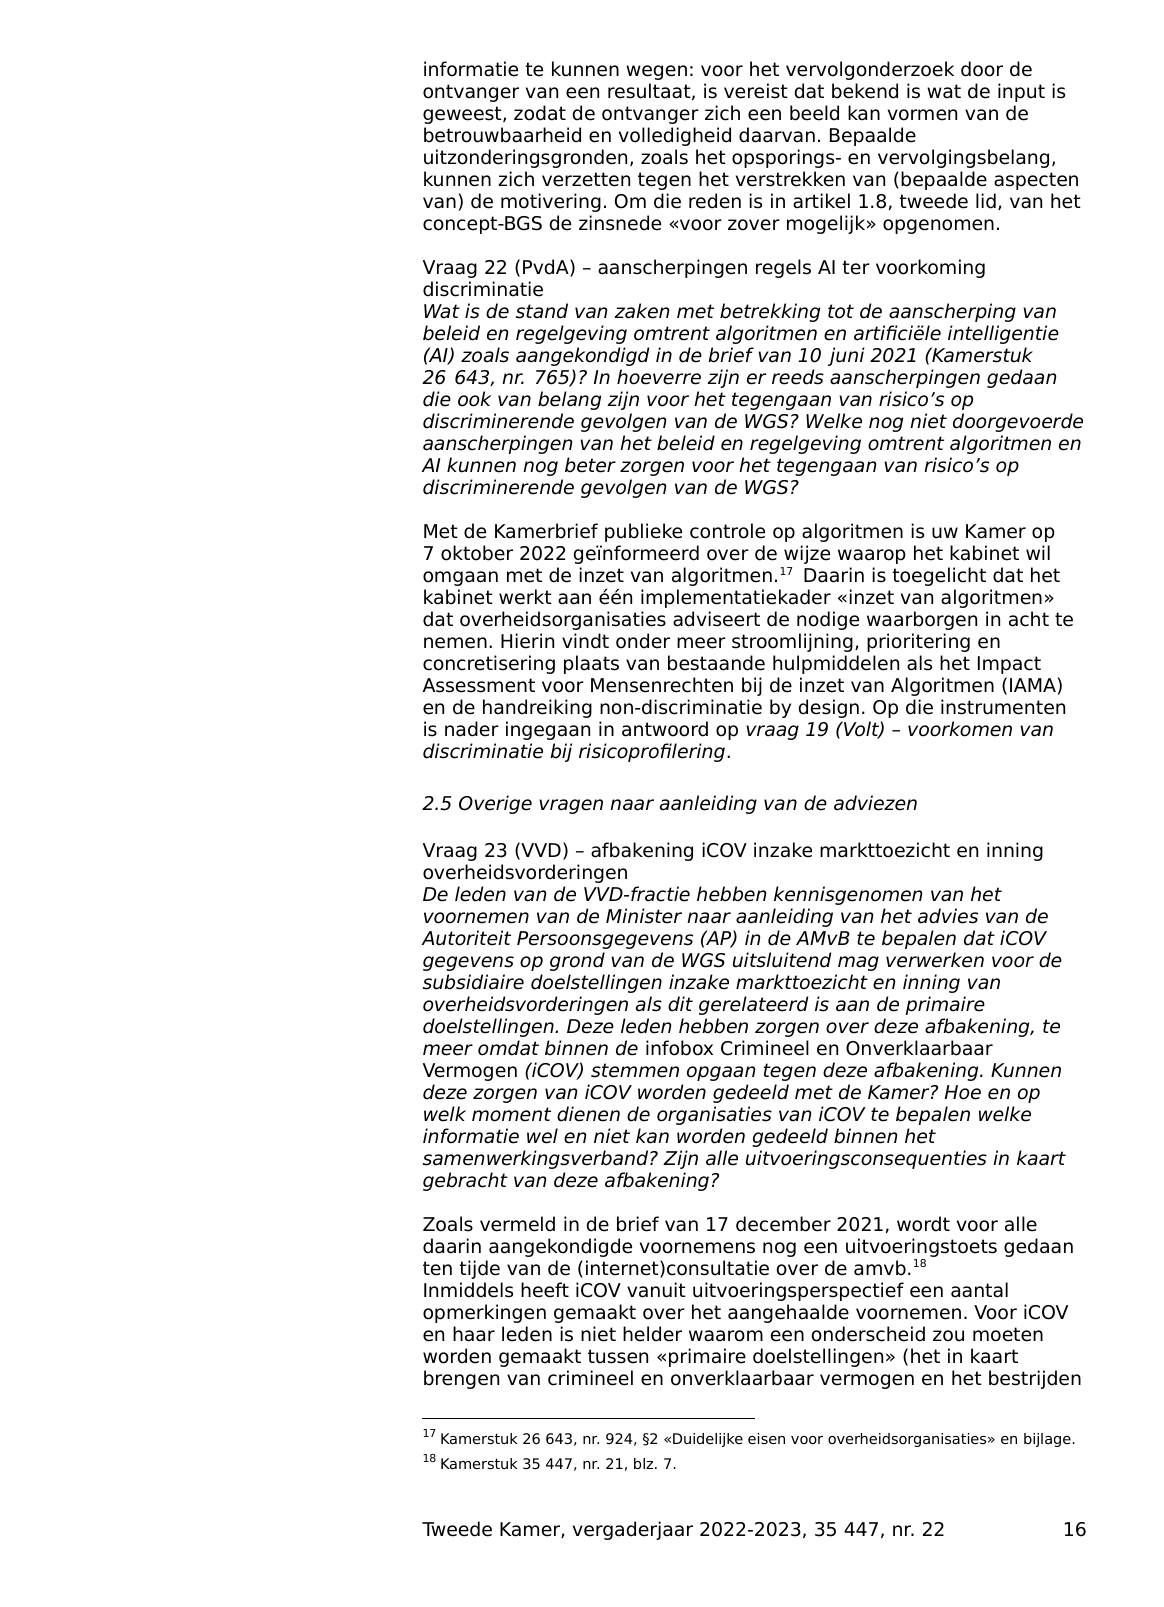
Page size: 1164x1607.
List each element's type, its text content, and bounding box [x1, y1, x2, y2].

text Wat is de stand van zaken met betrekking tot de aanscherping van beleid en regelgeving omtrent algoritmen en artificiële intelligentie (AI) zoals aangekondigd in de brief van 10 juni 2021 (Kamerstuk 26 643, nr. 765)? In hoeverre zijn er reeds aanscherpingen gedaan die ook van belang zijn voor het tegengaan van risico’s op discriminerende gevolgen van de WGS? Welke nog niet doorgevoerde aanscherpingen van het beleid en regelgeving omtrent algoritmen en AI kunnen nog beter zorgen voor het tegengaan van risico’s op discriminerende gevolgen van de WGS? [422, 301, 1087, 499]
text Inmiddels heeft iCOV vanuit uitvoeringsperspectief een aantal opmerkingen gemaakt over het aangehaalde voornemen. Voor iCOV en haar leden is niet helder waarom een onderscheid zou moeten worden gemaakt tussen «primaire doelstellingen» (het in kaart brengen van crimineel en onverklaarbaar vermogen en het bestrijden [422, 1279, 1087, 1389]
text Zoals vermeld in de brief van 17 december 2021, wordt voor alle daarin aangekondigde voornemens nog een uitvoeringstoets gedaan ten tijde van de (internet)consultatie over de amvb. [422, 1214, 1087, 1279]
text Vraag 23 (VVD) – afbakening iCOV inzake markttoezicht en inning overheidsvorderingen [422, 840, 1087, 884]
text Kamerstuk 35 447, nr. 21, blz. 7. [422, 1452, 1087, 1474]
text Met de Kamerbrief publieke controle op algoritmen is uw Kamer op 7 oktober 2022 geïnformeerd over de wijze waarop het kabinet wil omgaan met de inzet van algoritmen. Daarin is toegelicht dat het kabinet werkt aan één implementatiekader «inzet van algoritmen» dat overheidsorganisaties adviseert de nodige waarborgen in acht te nemen. Hierin vindt onder meer stroomlijning, prioritering en concretisering plaats van bestaande hulpmiddelen als het Impact Assessment voor Mensenrechten bij de inzet van Algoritmen (IAMA) en de handreiking non-discriminatie by design. Op die instrumenten is nader ingegaan in antwoord op vraag 19 (Volt) – voorkomen van discriminatie bij risicoprofilering. [422, 521, 1087, 763]
text Vraag 22 (PvdA) – aanscherpingen regels AI ter voorkoming discriminatie [422, 257, 1087, 301]
text De leden van de VVD-fractie hebben kennisgenomen van het voornemen van de Minister naar aanleiding van het advies van de Autoriteit Persoonsgegevens (AP) in de AMvB te bepalen dat iCOV gegevens op grond van de WGS uitsluitend mag verwerken voor de subsidiaire doelstellingen inzake markttoezicht en inning van overheidsvorderingen als dit gerelateerd is aan de primaire doelstellingen. Deze leden hebben zorgen over deze afbakening, te meer omdat binnen de infobox Crimineel en Onverklaarbaar Vermogen (iCOV) stemmen opgaan tegen deze afbakening. Kunnen deze zorgen van iCOV worden gedeeld met de Kamer? Hoe en op welk moment dienen de organisaties van iCOV te bepalen welke informatie wel en niet kan worden gedeeld binnen het samenwerkingsverband? Zijn alle uitvoeringsconsequenties in kaart gebracht van deze afbakening? [422, 884, 1087, 1191]
text informatie te kunnen wegen: voor het vervolgonderzoek door de ontvanger van een resultaat, is vereist dat bekend is wat de input is geweest, zodat de ontvanger zich een beeld kan vormen van de betrouwbaarheid en volledigheid daarvan. Bepaalde uitzonderingsgronden, zoals het opsporings- en vervolgingsbelang, kunnen zich verzetten tegen het verstrekken van (bepaalde aspecten van) de motivering. Om die reden is in artikel 1.8, tweede lid, van het concept-BGS de zinsnede «voor zover mogelijk» opgenomen. [422, 59, 1087, 235]
text Kamerstuk 26 643, nr. 924, §2 «Duidelijke eisen voor overheidsorganisaties» en bijlage. [422, 1427, 1087, 1449]
subtitle 2.5 Overige vragen naar aanleiding van de adviezen [422, 793, 1087, 815]
